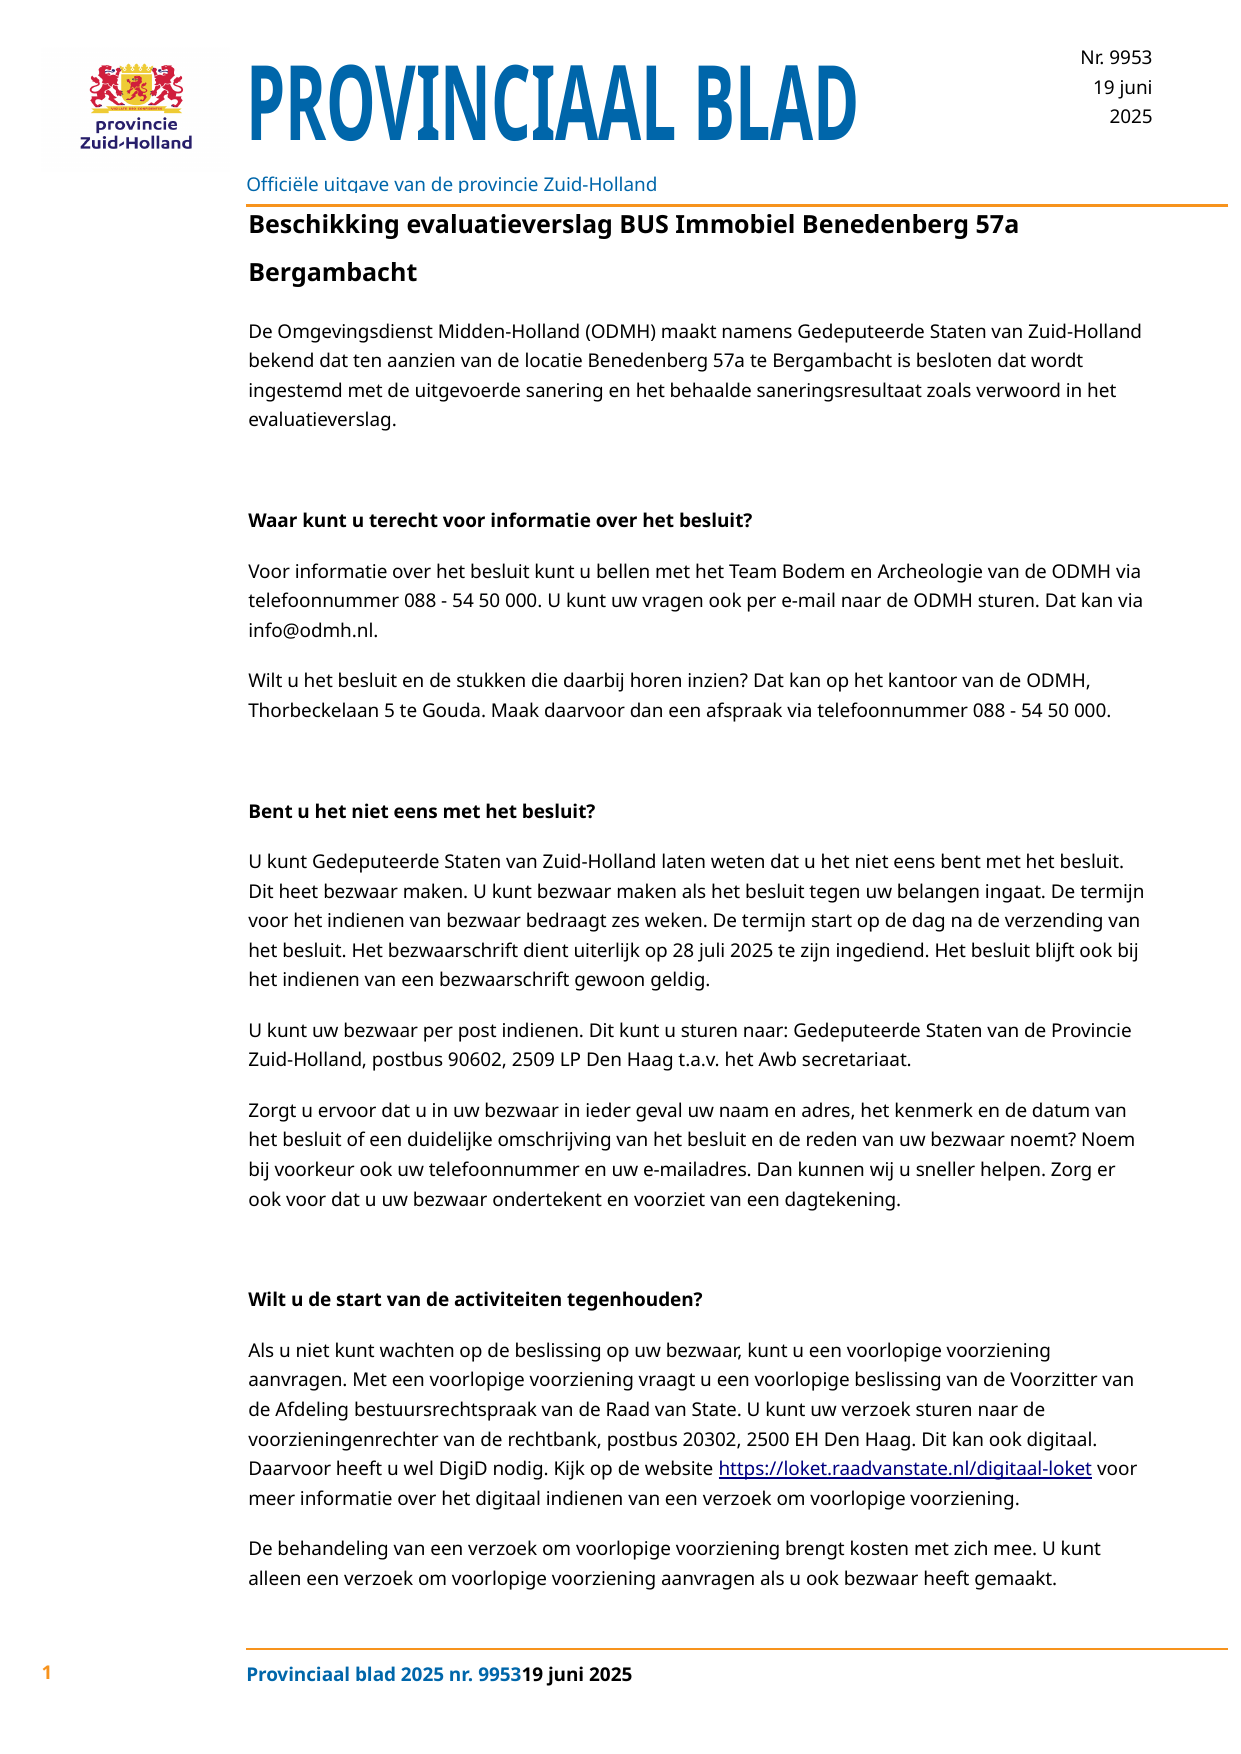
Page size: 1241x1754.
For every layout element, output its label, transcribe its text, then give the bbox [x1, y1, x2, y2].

picture [41, 47, 231, 172]
text Zorgt u ervoor dat u in uw bezwaar in ieder geval uw naam en adres, het kenmerk en de datum van het besluit of een duidelijke omschrijving van het besluit en de reden van uw bezwaar noemt? Noem bij voorkeur ook uw telefoonnummer en uw e-mailadres. Dan kunnen wij u sneller helpen. Zorg er ook voor dat u uw bezwaar ondertekent en voorziet van een dagtekening. [248, 1097, 1152, 1212]
text Als u niet kunt wachten op de beslissing op uw bezwaar, kunt u een voorlopige voorziening aanvragen. Met een voorlopige voorziening vraagt u een voorlopige beslissing van de Voorzitter van de Afdeling bestuursrechtspraak van de Raad van State. U kunt uw verzoek sturen naar de voorzieningenrechter van de rechtbank, postbus 20302, 2500 EH Den Haag. Dit kan ook digitaal. Daarvoor heeft u wel DigiD nodig. Kijk op de website https://loket.raadvanstate.nl/digitaal-loket voor meer informatie over het digitaal indienen van een verzoek om voorlopige voorziening. [248, 1337, 1152, 1511]
text De Omgevingsdienst Midden-Holland (ODMH) maakt namens Gedeputeerde Staten van Zuid-Holland bekend dat ten aanzien van de locatie Benedenberg 57a te Bergambacht is besloten dat wordt ingestemd met de uitgevoerde sanering en het behaalde saneringsresultaat zoals verwoord in het evaluatieverslag. [248, 318, 1152, 432]
text U kunt uw bezwaar per post indienen. Dit kunt u sturen naar: Gedeputeerde Staten van de Provincie Zuid-Holland, postbus 90602, 2509 LP Den Haag t.a.v. het Awb secretariaat. [248, 1017, 1152, 1072]
text Waar kunt u terecht voor informatie over het besluit? [248, 507, 1152, 533]
text De behandeling van een verzoek om voorlopige voorziening brengt kosten met zich mee. U kunt alleen een verzoek om voorlopige voorziening aanvragen als u ook bezwaar heeft gemaakt. [248, 1535, 1152, 1591]
text U kunt Gedeputeerde Staten van Zuid-Holland laten weten dat u het niet eens bent met het besluit. Dit heet bezwaar maken. U kunt bezwaar maken als het besluit tegen uw belangen ingaat. De termijn voor het indienen van bezwaar bedraagt zes weken. De termijn start op de dag na de verzending van het besluit. Het bezwaarschrift dient uiterlijk op 28 juli 2025 te zijn ingediend. Het besluit blijft ook bij het indienen van een bezwaarschrift gewoon geldig. [248, 848, 1152, 992]
text Wilt u het besluit en de stukken die daarbij horen inzien? Dat kan op het kantoor van de ODMH, Thorbeckelaan 5 te Gouda. Maak daarvoor dan een afspraak via telefoonnummer 088 - 54 50 000. [248, 667, 1152, 723]
text Bent u het niet eens met het besluit? [248, 798, 1152, 824]
text Voor informatie over het besluit kunt u bellen met het Team Bodem en Archeologie van de ODMH via telefoonnummer 088 - 54 50 000. U kunt uw vragen ook per e-mail naar de ODMH sturen. Dat kan via info@odmh.nl. [248, 558, 1152, 643]
text Wilt u de start van de activiteiten tegenhouden? [248, 1287, 1152, 1312]
text Beschikking evaluatieverslag BUS Immobiel Benedenberg 57a Bergambacht [248, 207, 1152, 288]
